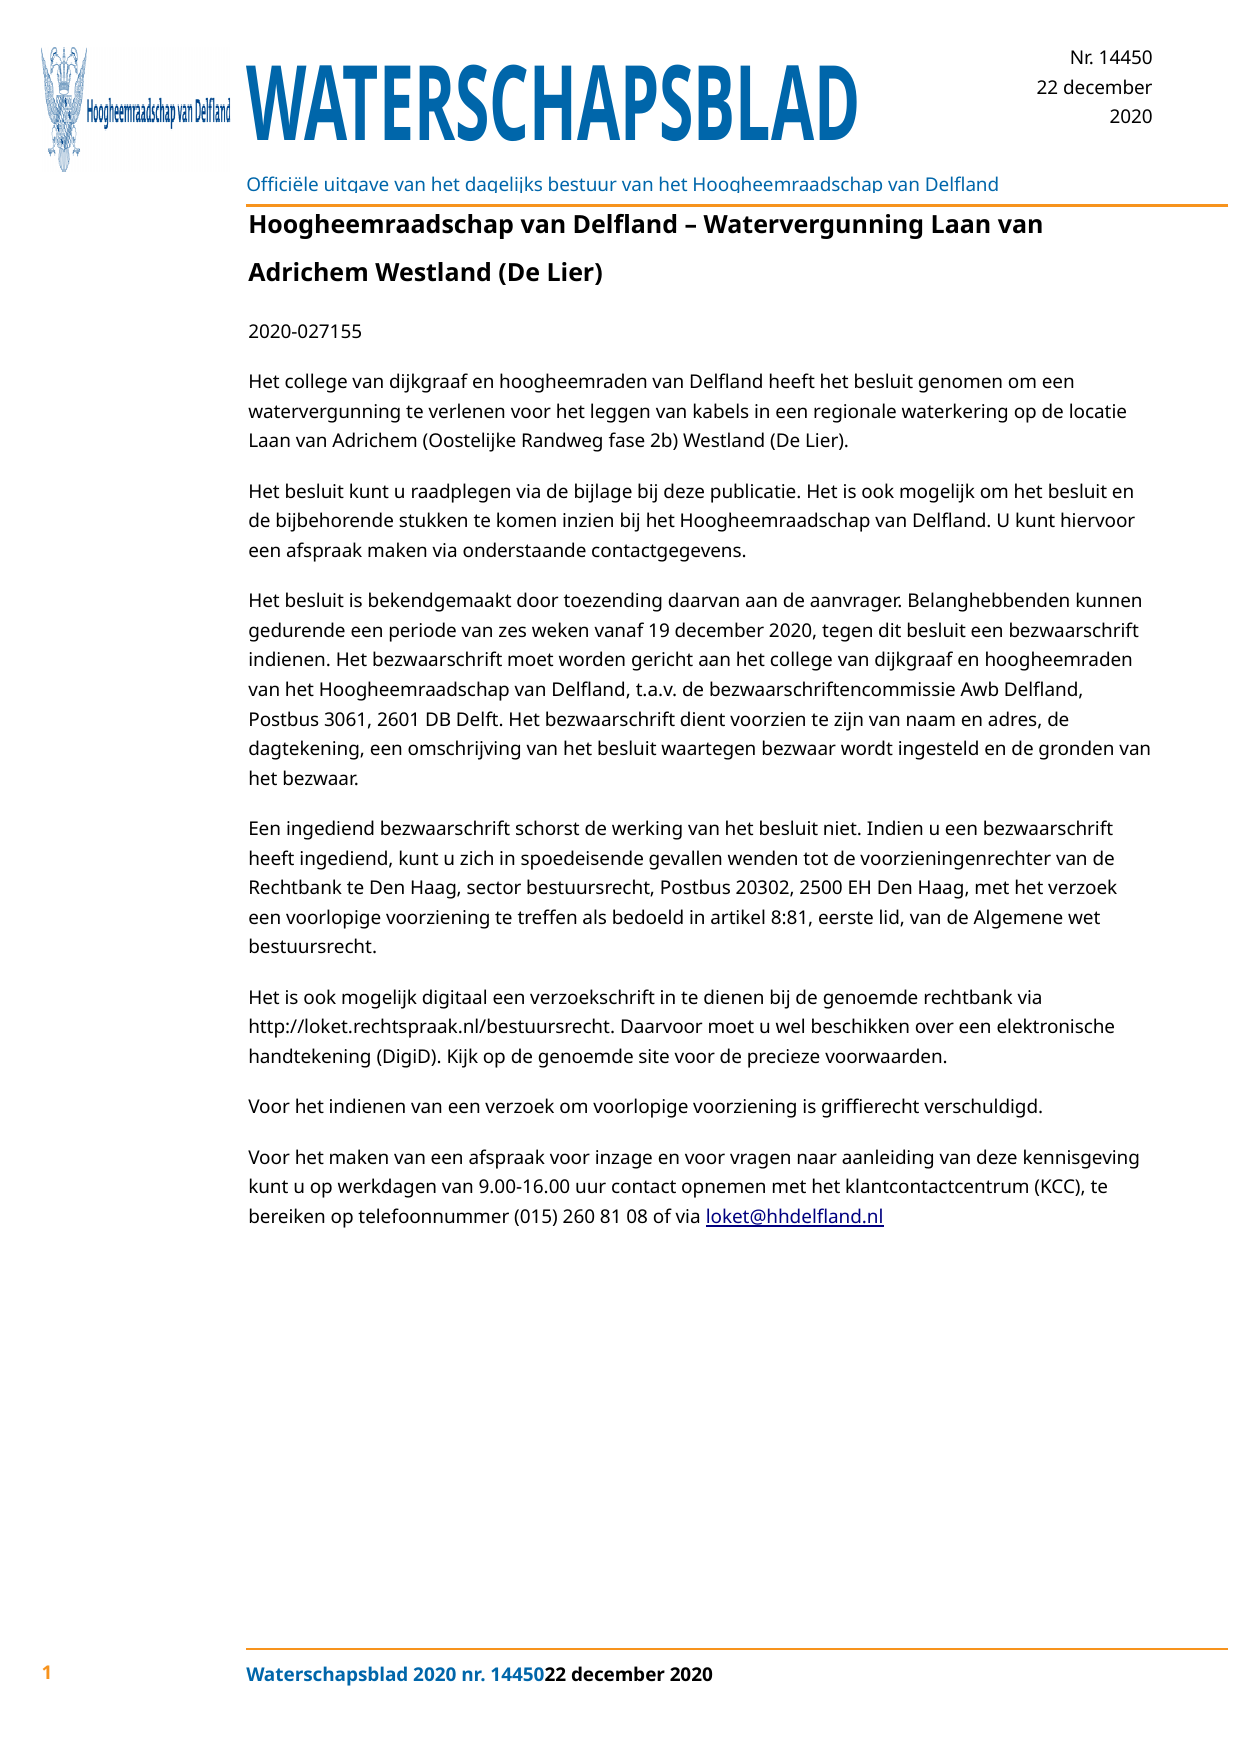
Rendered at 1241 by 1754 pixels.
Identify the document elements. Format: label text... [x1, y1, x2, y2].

text 2020-027155 [248, 318, 1152, 344]
text Voor het indienen van een verzoek om voorlopige voorziening is griffierecht verschuldigd. [248, 1094, 1152, 1119]
text Een ingediend bezwaarschrift schorst de werking van het besluit niet. Indien u een bezwaarschrift heeft ingediend, kunt u zich in spoedeisende gevallen wenden tot de voorzieningenrechter van de Rechtbank te Den Haag, sector bestuursrecht, Postbus 20302, 2500 EH Den Haag, met het verzoek een voorlopige voorziening te treffen als bedoeld in artikel 8:81, eerste lid, van de Algemene wet bestuursrecht. [248, 815, 1152, 959]
text Het besluit is bekendgemaakt door toezending daarvan aan de aanvrager. Belanghebbenden kunnen gedurende een periode van zes weken vanaf 19 december 2020, tegen dit besluit een bezwaarschrift indienen. Het bezwaarschrift moet worden gericht aan het college van dijkgraaf en hoogheemraden van het Hoogheemraadschap van Delfland, t.a.v. de bezwaarschriftencommissie Awb Delfland, Postbus 3061, 2601 DB Delft. Het bezwaarschrift dient voorzien te zijn van naam en adres, de dagtekening, een omschrijving van het besluit waartegen bezwaar wordt ingesteld en de gronden van het bezwaar. [248, 587, 1152, 791]
text Voor het maken van een afspraak voor inzage en voor vragen naar aanleiding van deze kennisgeving kunt u op werkdagen van 9.00-16.00 uur contact opnemen met het klantcontactcentrum (KCC), te bereiken op telefoonnummer (015) 260 81 08 of via loket@hhdelfland.nl [248, 1144, 1152, 1229]
text Hoogheemraadschap van Delfland – Watervergunning Laan van Adrichem Westland (De Lier) [248, 207, 1152, 288]
text Het besluit kunt u raadplegen via de bijlage bij deze publicatie. Het is ook mogelijk om het besluit en de bijbehorende stukken te komen inzien bij het Hoogheemraadschap van Delfland. U kunt hiervoor een afspraak maken via onderstaande contactgegevens. [248, 478, 1152, 563]
picture [41, 47, 231, 172]
text Het is ook mogelijk digitaal een verzoekschrift in te dienen bij de genoemde rechtbank via http://loket.rechtspraak.nl/bestuursrecht. Daarvoor moet u wel beschikken over een elektronische handtekening (DigiD). Kijk op de genoemde site voor de precieze voorwaarden. [248, 984, 1152, 1069]
text Het college van dijkgraaf en hoogheemraden van Delfland heeft het besluit genomen om een watervergunning te verlenen voor het leggen van kabels in een regionale waterkering op de locatie Laan van Adrichem (Oostelijke Randweg fase 2b) Westland (De Lier). [248, 368, 1152, 453]
